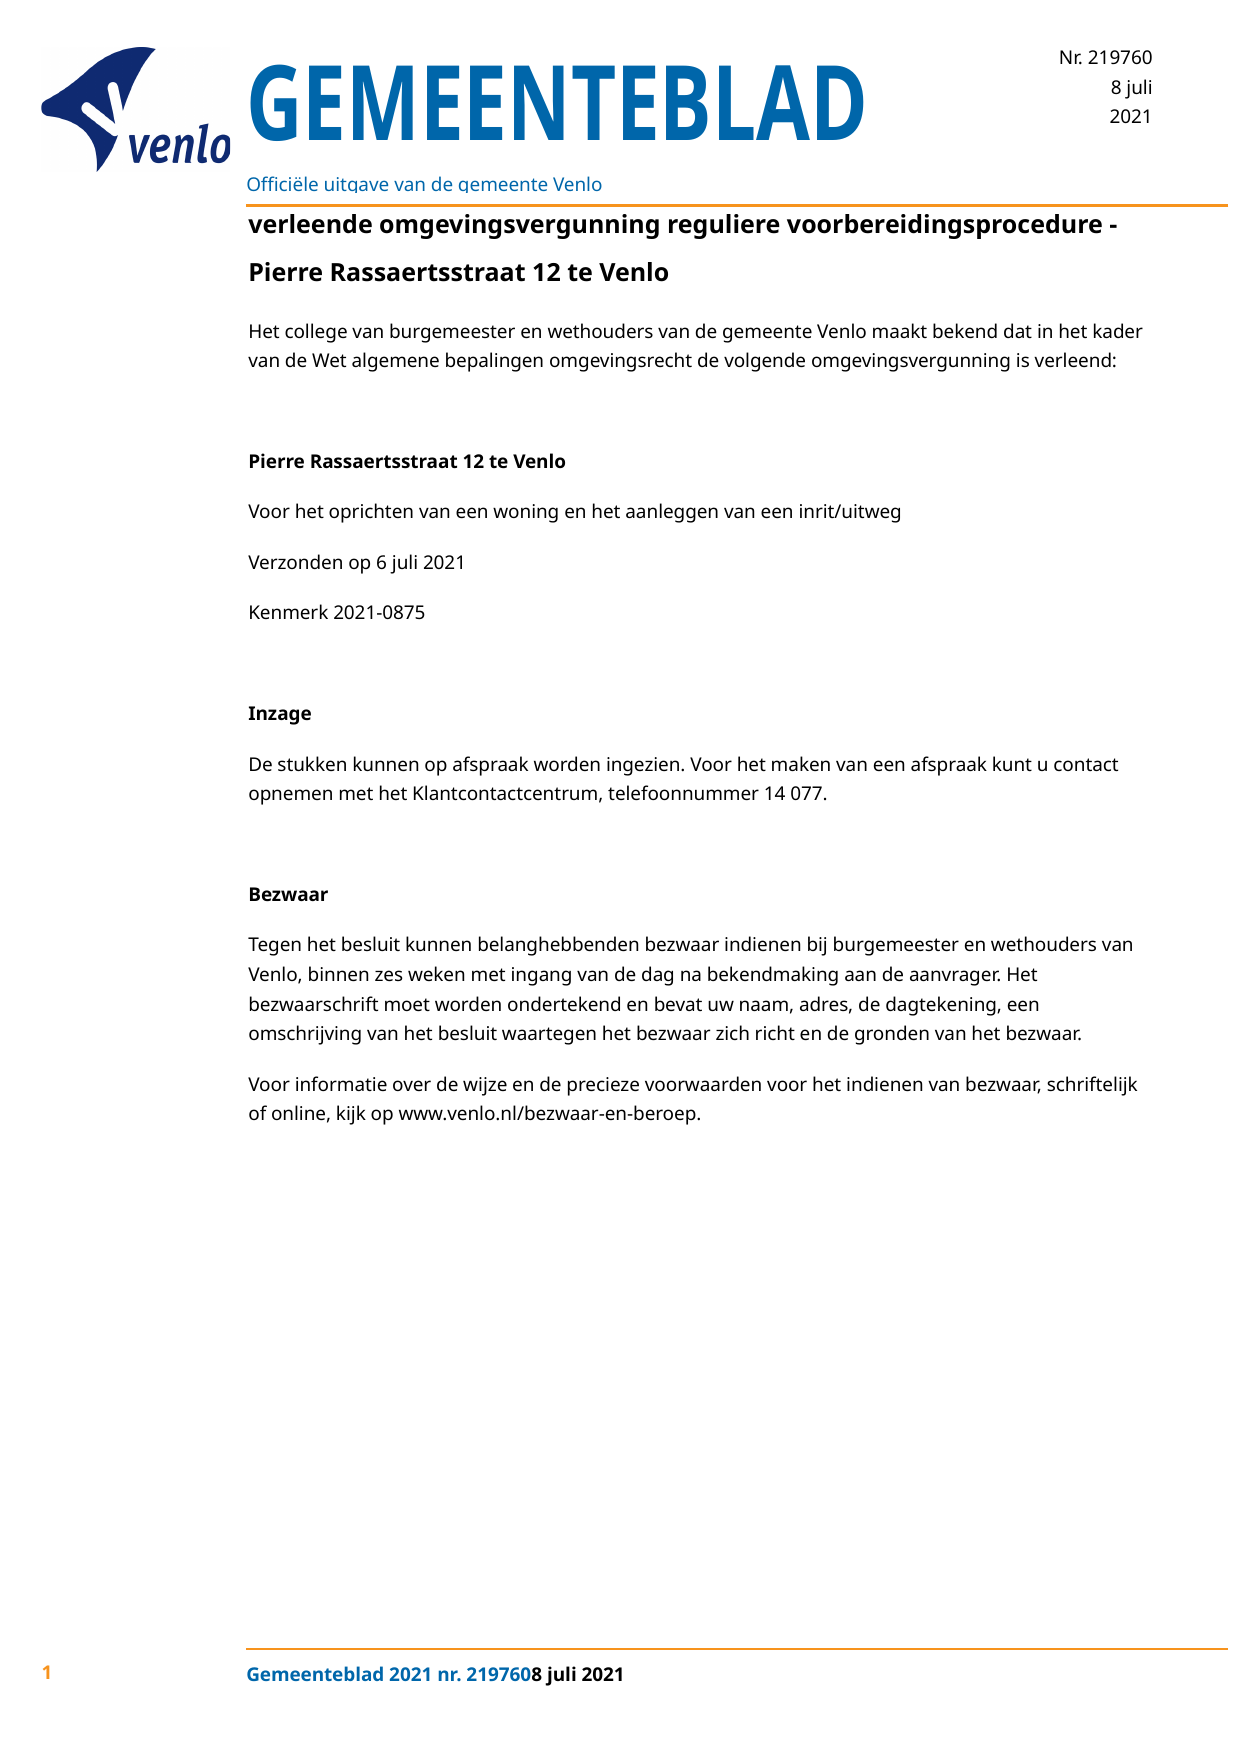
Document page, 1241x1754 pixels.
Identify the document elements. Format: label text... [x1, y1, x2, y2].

text Pierre Rassaertsstraat 12 te Venlo [248, 448, 1152, 474]
picture [41, 47, 231, 172]
text Kenmerk 2021-0875 [248, 599, 1152, 625]
text verleende omgevingsvergunning reguliere voorbereidingsprocedure - Pierre Rassaertsstraat 12 te Venlo [248, 207, 1152, 288]
text Verzonden op 6 juli 2021 [248, 549, 1152, 575]
text Voor informatie over de wijze en de precieze voorwaarden voor het indienen van bezwaar, schriftelijk of online, kijk op www.venlo.nl/bezwaar-en-beroep. [248, 1071, 1152, 1126]
text De stukken kunnen op afspraak worden ingezien. Voor het maken van een afspraak kunt u contact opnemen met het Klantcontactcentrum, telefoonnummer 14 077. [248, 751, 1152, 806]
text Tegen het besluit kunnen belanghebbenden bezwaar indienen bij burgemeester en wethouders van Venlo, binnen zes weken met ingang van de dag na bekendmaking aan de aanvrager. Het bezwaarschrift moet worden ondertekend en bevat uw naam, adres, de dagtekening, een omschrijving van het besluit waartegen het bezwaar zich richt en de gronden van het bezwaar. [248, 932, 1152, 1046]
text Bezwaar [248, 881, 1152, 907]
text Voor het oprichten van een woning en het aanleggen van een inrit/uitweg [248, 499, 1152, 524]
text Het college van burgemeester en wethouders van de gemeente Venlo maakt bekend dat in het kader van de Wet algemene bepalingen omgevingsrecht de volgende omgevingsvergunning is verleend: [248, 318, 1152, 373]
text Inzage [248, 700, 1152, 726]
